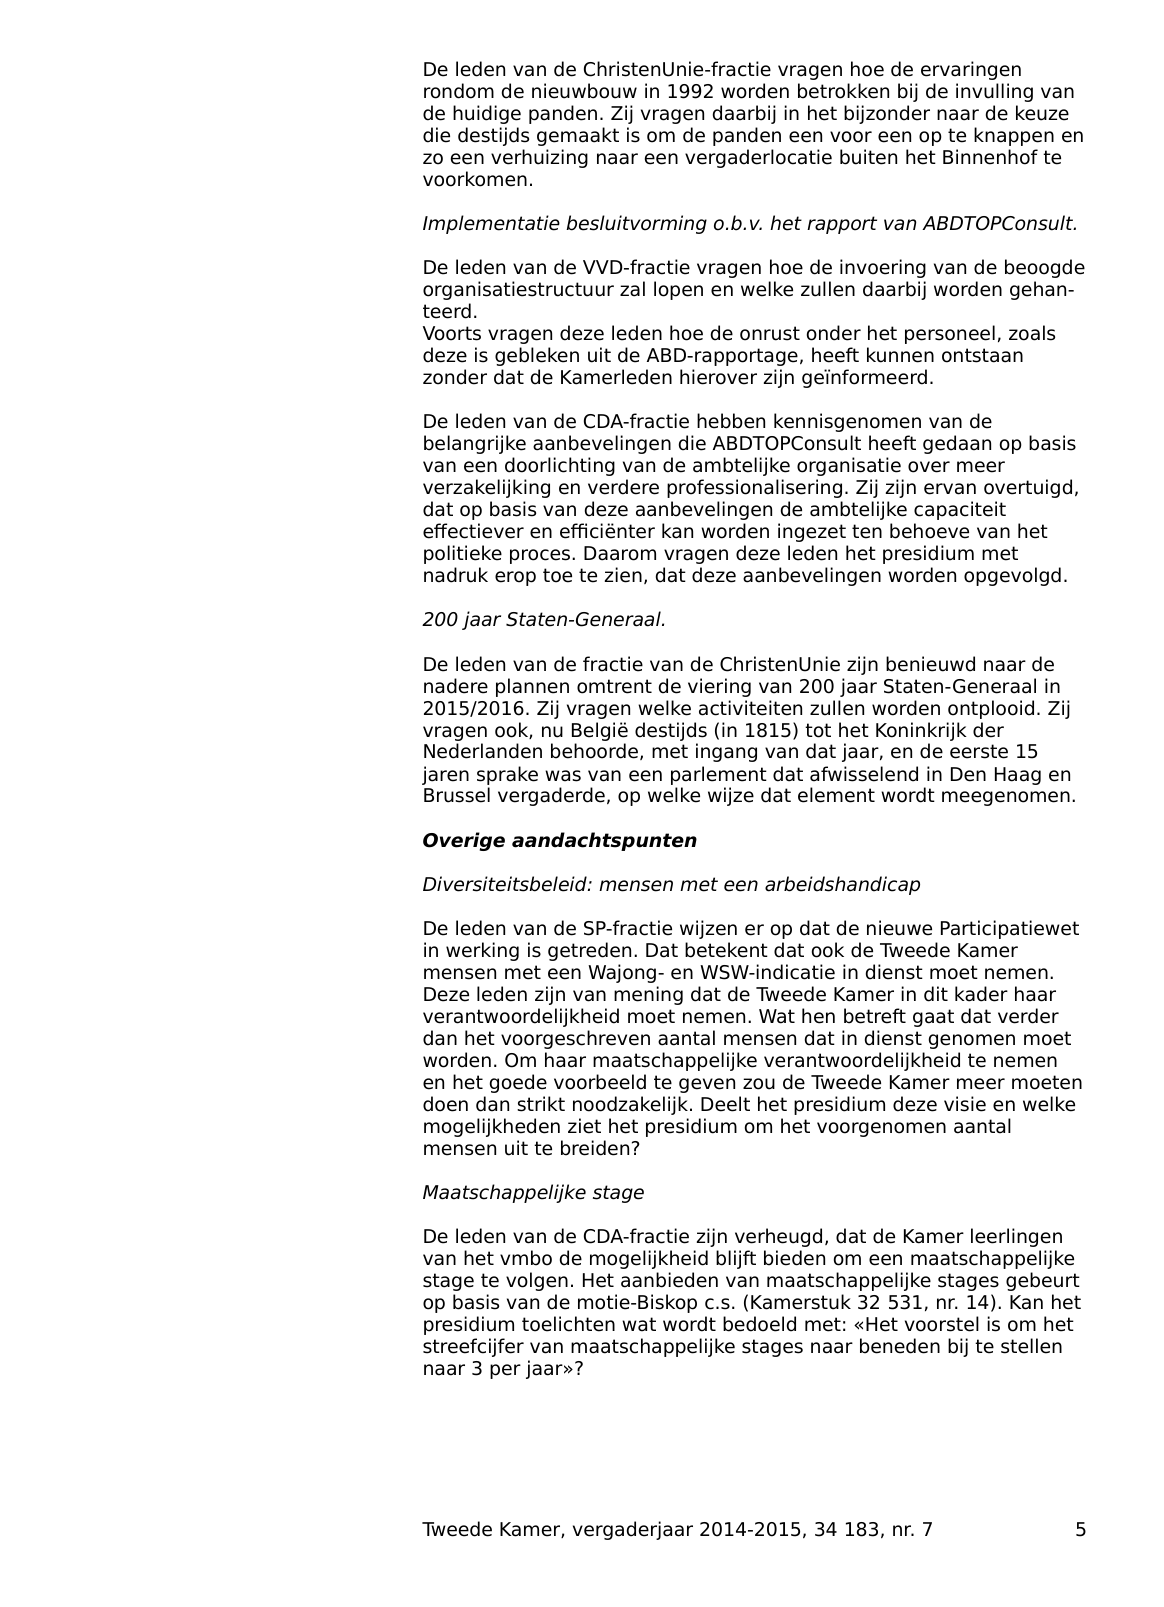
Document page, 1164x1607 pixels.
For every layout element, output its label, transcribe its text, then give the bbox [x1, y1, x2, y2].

subtitle Implementatie besluitvorming o.b.v. het rapport van ABDTOPConsult. [422, 213, 1087, 235]
text Voorts vragen deze leden hoe de onrust onder het personeel, zoals deze is gebleken uit de ABD-rapportage, heeft kunnen ontstaan zonder dat de Kamerleden hierover zijn geïnformeerd. [422, 323, 1087, 389]
text De leden van de ChristenUnie-fractie vragen hoe de ervaringen rondom de nieuwbouw in 1992 worden betrokken bij de invulling van de huidige panden. Zij vragen daarbij in het bijzonder naar de keuze die destijds gemaakt is om de panden een voor een op te knappen en zo een verhuizing naar een vergaderlocatie buiten het Binnenhof te voorkomen. [422, 59, 1087, 191]
text De leden van de VVD-fractie vragen hoe de invoering van de beoogde organisatiestructuur zal lopen en welke zullen daarbij worden gehan-teerd. [422, 257, 1087, 323]
subtitle Overige aandachtspunten [422, 829, 1087, 852]
text De leden van de CDA-fractie hebben kennisgenomen van de belangrijke aanbevelingen die ABDTOPConsult heeft gedaan op basis van een doorlichting van de ambtelijke organisatie over meer verzakelijking en verdere professionalisering. Zij zijn ervan overtuigd, dat op basis van deze aanbevelingen de ambtelijke capaciteit effectiever en efficiënter kan worden ingezet ten behoeve van het politieke proces. Daarom vragen deze leden het presidium met nadruk erop toe te zien, dat deze aanbevelingen worden opgevolgd. [422, 411, 1087, 587]
subtitle Maatschappelijke stage [422, 1182, 1087, 1204]
text De leden van de SP-fractie wijzen er op dat de nieuwe Participatiewet in werking is getreden. Dat betekent dat ook de Tweede Kamer mensen met een Wajong- en WSW-indicatie in dienst moet nemen. Deze leden zijn van mening dat de Tweede Kamer in dit kader haar verantwoordelijkheid moet nemen. Wat hen betreft gaat dat verder dan het voorgeschreven aantal mensen dat in dienst genomen moet worden. Om haar maatschappelijke verantwoordelijkheid te nemen en het goede voorbeeld te geven zou de Tweede Kamer meer moeten doen dan strikt noodzakelijk. Deelt het presidium deze visie en welke mogelijkheden ziet het presidium om het voorgenomen aantal mensen uit te breiden? [422, 918, 1087, 1160]
text De leden van de fractie van de ChristenUnie zijn benieuwd naar de nadere plannen omtrent de viering van 200 jaar Staten-Generaal in 2015/2016. Zij vragen welke activiteiten zullen worden ontplooid. Zij vragen ook, nu België destijds (in 1815) tot het Koninkrijk der Nederlanden behoorde, met ingang van dat jaar, en de eerste 15 jaren sprake was van een parlement dat afwisselend in Den Haag en Brussel vergaderde, op welke wijze dat element wordt meegenomen. [422, 653, 1087, 807]
subtitle 200 jaar Staten-Generaal. [422, 609, 1087, 631]
subtitle Diversiteitsbeleid: mensen met een arbeidshandicap [422, 874, 1087, 896]
text De leden van de CDA-fractie zijn verheugd, dat de Kamer leerlingen van het vmbo de mogelijkheid blijft bieden om een maatschappelijke stage te volgen. Het aanbieden van maatschappelijke stages gebeurt op basis van de motie-Biskop c.s. (Kamerstuk 32 531, nr. 14). Kan het presidium toelichten wat wordt bedoeld met: «Het voorstel is om het streefcijfer van maatschappelijke stages naar beneden bij te stellen naar 3 per jaar»? [422, 1226, 1087, 1380]
